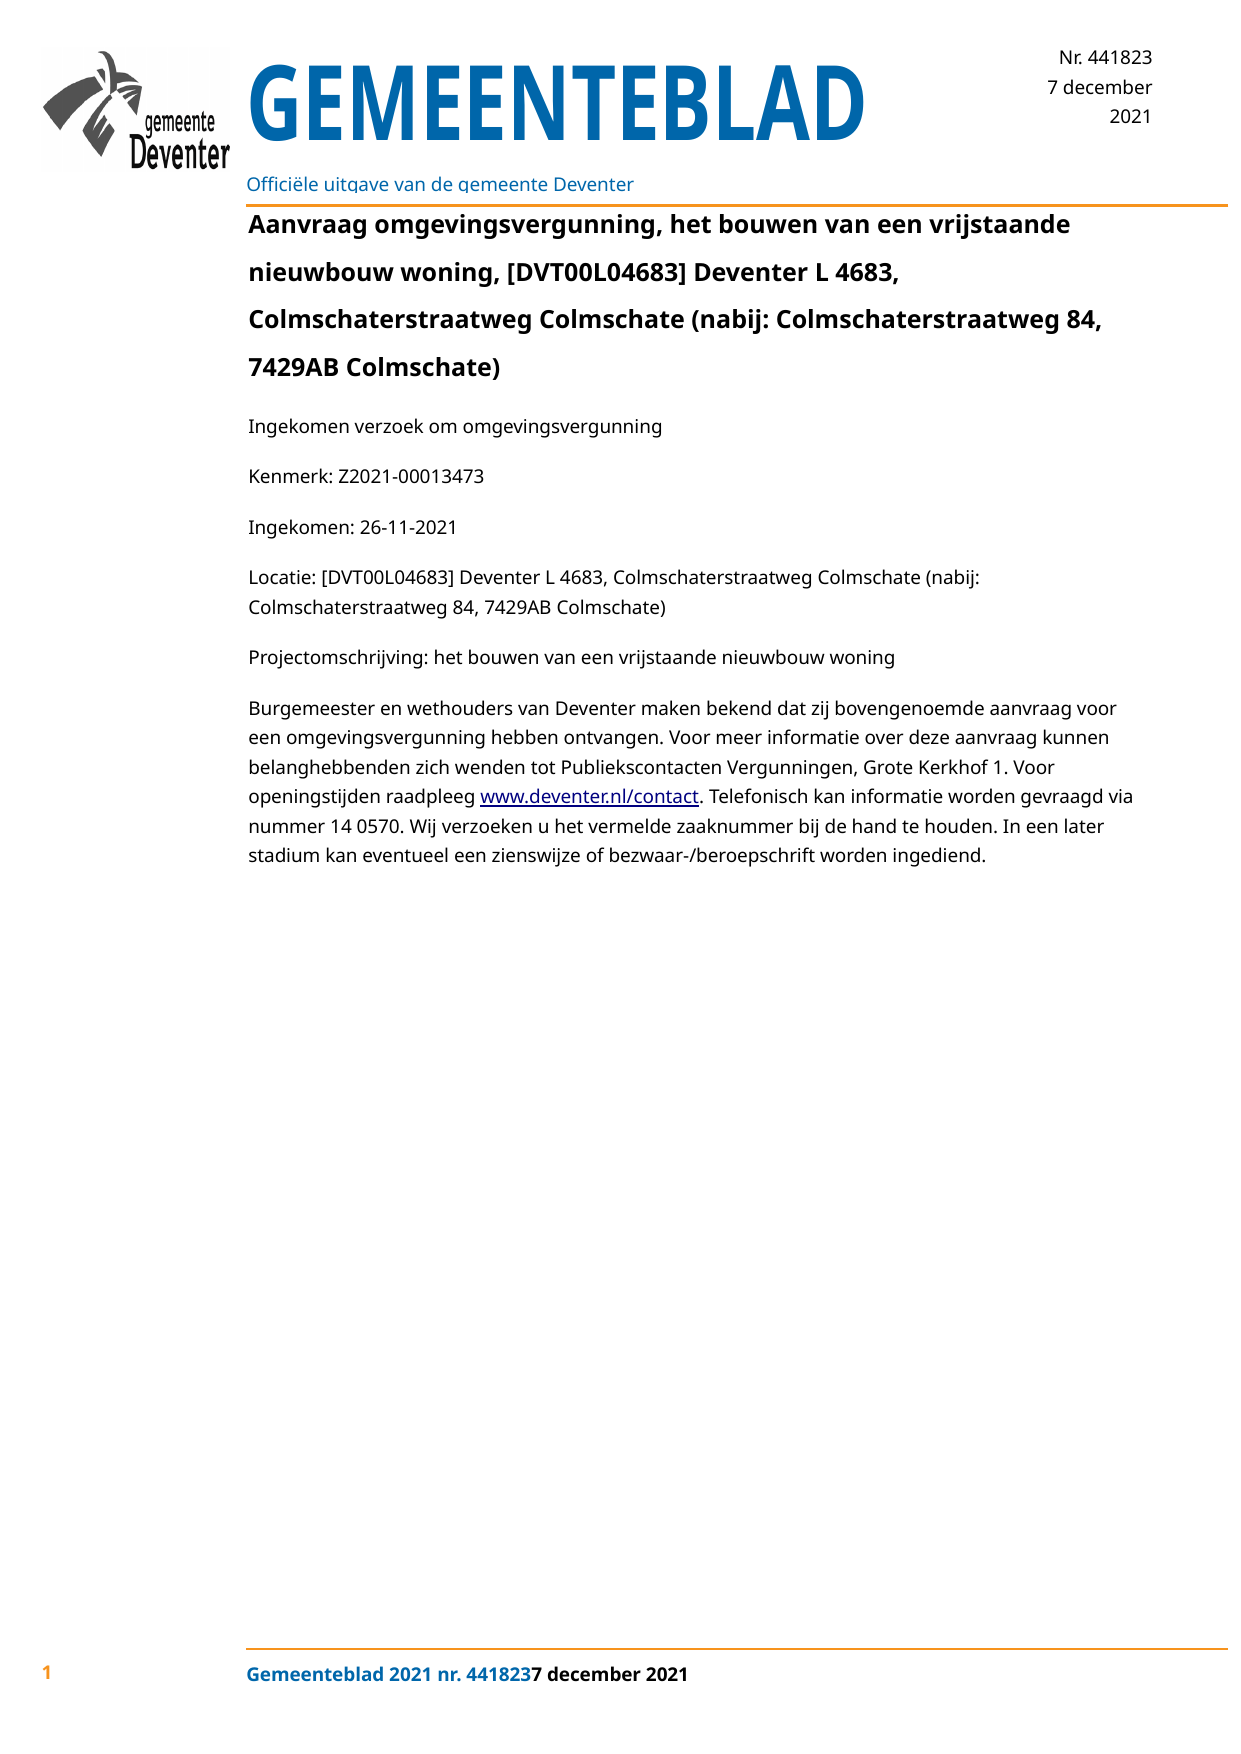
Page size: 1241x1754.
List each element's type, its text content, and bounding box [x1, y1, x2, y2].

text Kenmerk: Z2021-00013473 [248, 463, 1152, 489]
text Aanvraag omgevingsvergunning, het bouwen van een vrijstaande nieuwbouw woning, [DVT00L04683] Deventer L 4683, Colmschaterstraatweg Colmschate (nabij: Colmschaterstraatweg 84, 7429AB Colmschate) [248, 207, 1152, 384]
text Ingekomen: 26-11-2021 [248, 514, 1152, 540]
text Burgemeester en wethouders van Deventer maken bekend dat zij bovengenoemde aanvraag voor een omgevingsvergunning hebben ontvangen. Voor meer informatie over deze aanvraag kunnen belanghebbenden zich wenden tot Publiekscontacten Vergunningen, Grote Kerkhof 1. Voor openingstijden raadpleeg www.deventer.nl/contact. Telefonisch kan informatie worden gevraagd via nummer 14 0570. Wij verzoeken u het vermelde zaaknummer bij de hand te houden. In een later stadium kan eventueel een zienswijze of bezwaar-/beroepschrift worden ingediend. [248, 695, 1152, 868]
text Projectomschrijving: het bouwen van een vrijstaande nieuwbouw woning [248, 644, 1152, 670]
picture [41, 47, 231, 172]
text Ingekomen verzoek om omgevingsvergunning [248, 413, 1152, 439]
text Locatie: [DVT00L04683] Deventer L 4683, Colmschaterstraatweg Colmschate (nabij: Colmschaterstraatweg 84, 7429AB Colmschate) [248, 564, 1152, 620]
